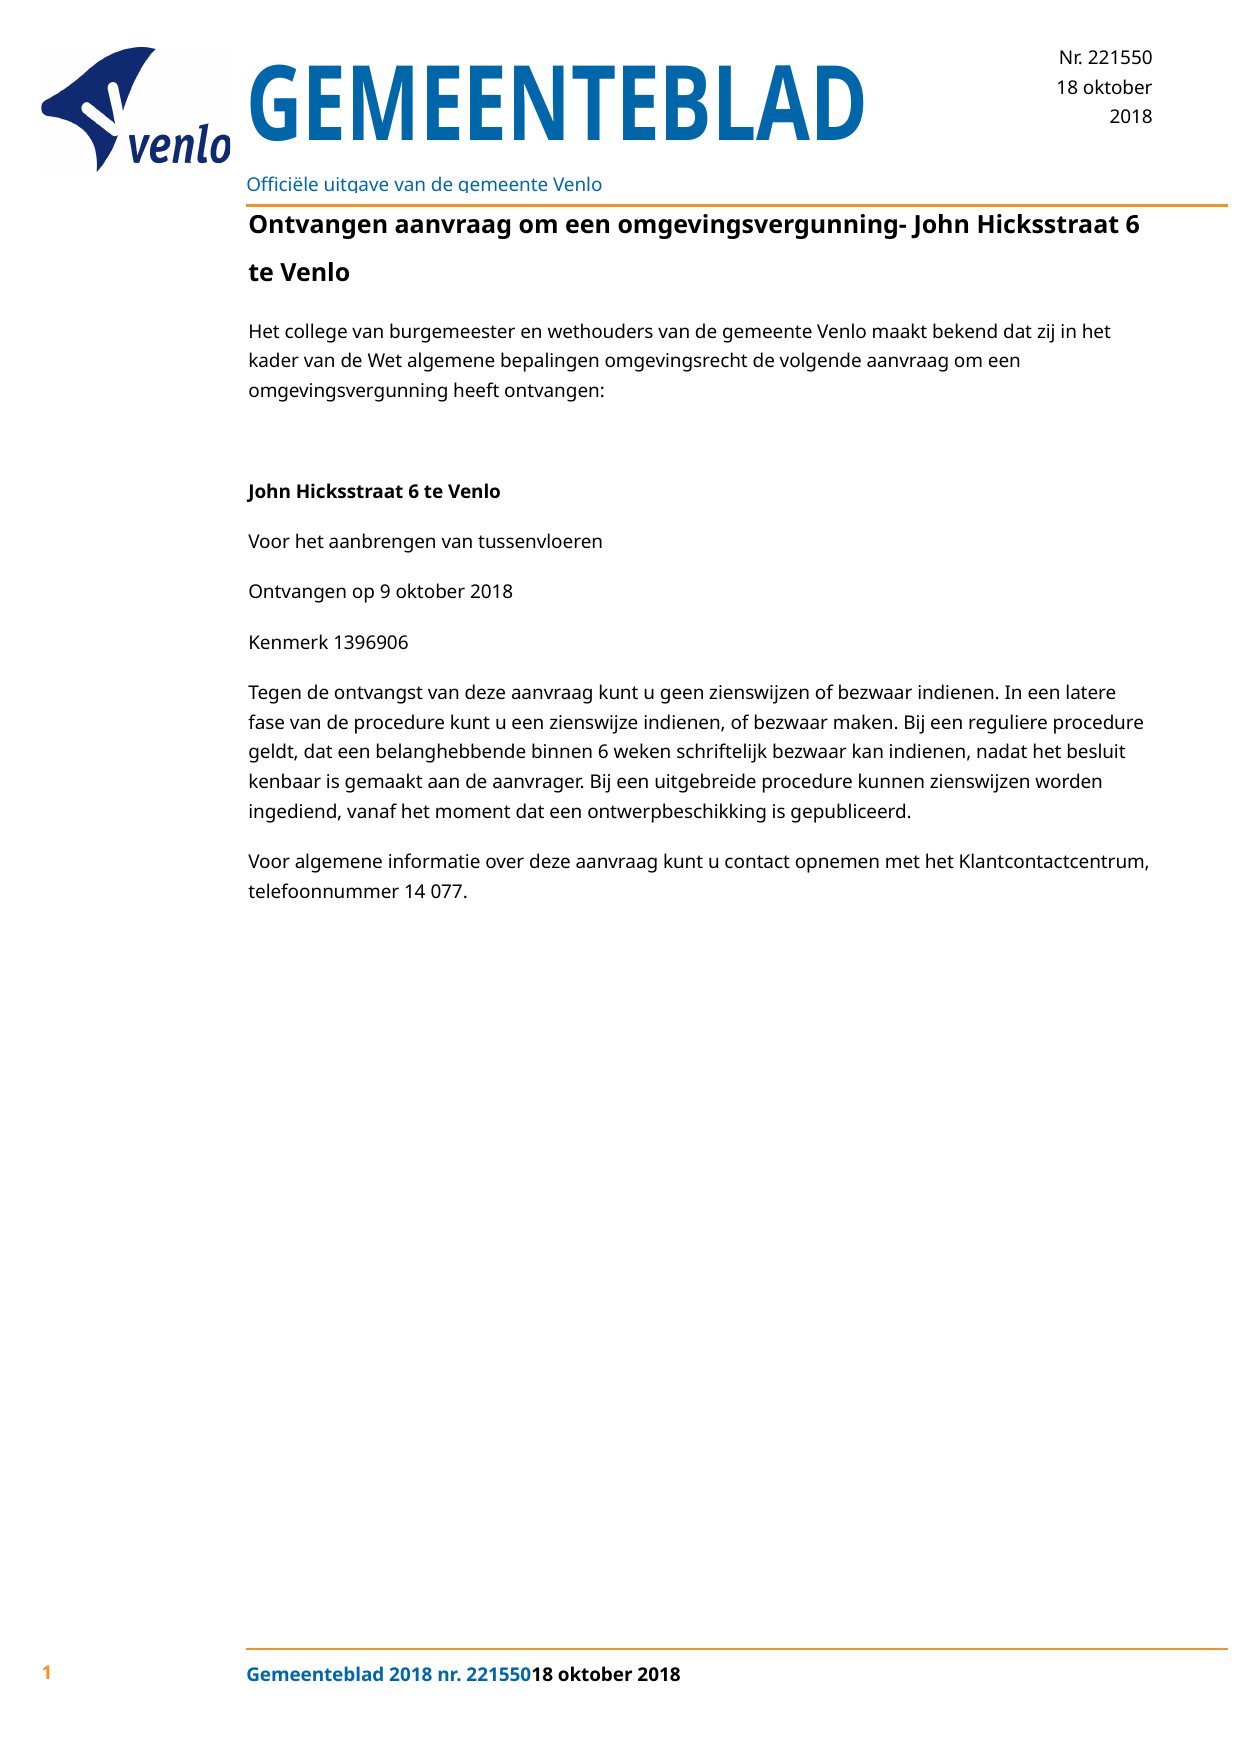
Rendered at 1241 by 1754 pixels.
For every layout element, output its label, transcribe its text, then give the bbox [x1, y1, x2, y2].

text Kenmerk 1396906 [248, 629, 1152, 655]
text Het college van burgemeester en wethouders van de gemeente Venlo maakt bekend dat zij in het kader van de Wet algemene bepalingen omgevingsrecht de volgende aanvraag om een omgevingsvergunning heeft ontvangen: [248, 318, 1152, 403]
text Tegen de ontvangst van deze aanvraag kunt u geen zienswijzen of bezwaar indienen. In een latere fase van de procedure kunt u een zienswijze indienen, of bezwaar maken. Bij een reguliere procedure geldt, dat een belanghebbende binnen 6 weken schriftelijk bezwaar kan indienen, nadat het besluit kenbaar is gemaakt aan de aanvrager. Bij een uitgebreide procedure kunnen zienswijzen worden ingediend, vanaf het moment dat een ontwerpbeschikking is gepubliceerd. [248, 679, 1152, 824]
picture [41, 47, 231, 172]
text Voor het aanbrengen van tussenvloeren [248, 528, 1152, 554]
text Ontvangen aanvraag om een omgevingsvergunning- John Hicksstraat 6 te Venlo [248, 207, 1152, 288]
text Voor algemene informatie over deze aanvraag kunt u contact opnemen met het Klantcontactcentrum, telefoonnummer 14 077. [248, 848, 1152, 904]
text John Hicksstraat 6 te Venlo [248, 478, 1152, 504]
text Ontvangen op 9 oktober 2018 [248, 579, 1152, 604]
